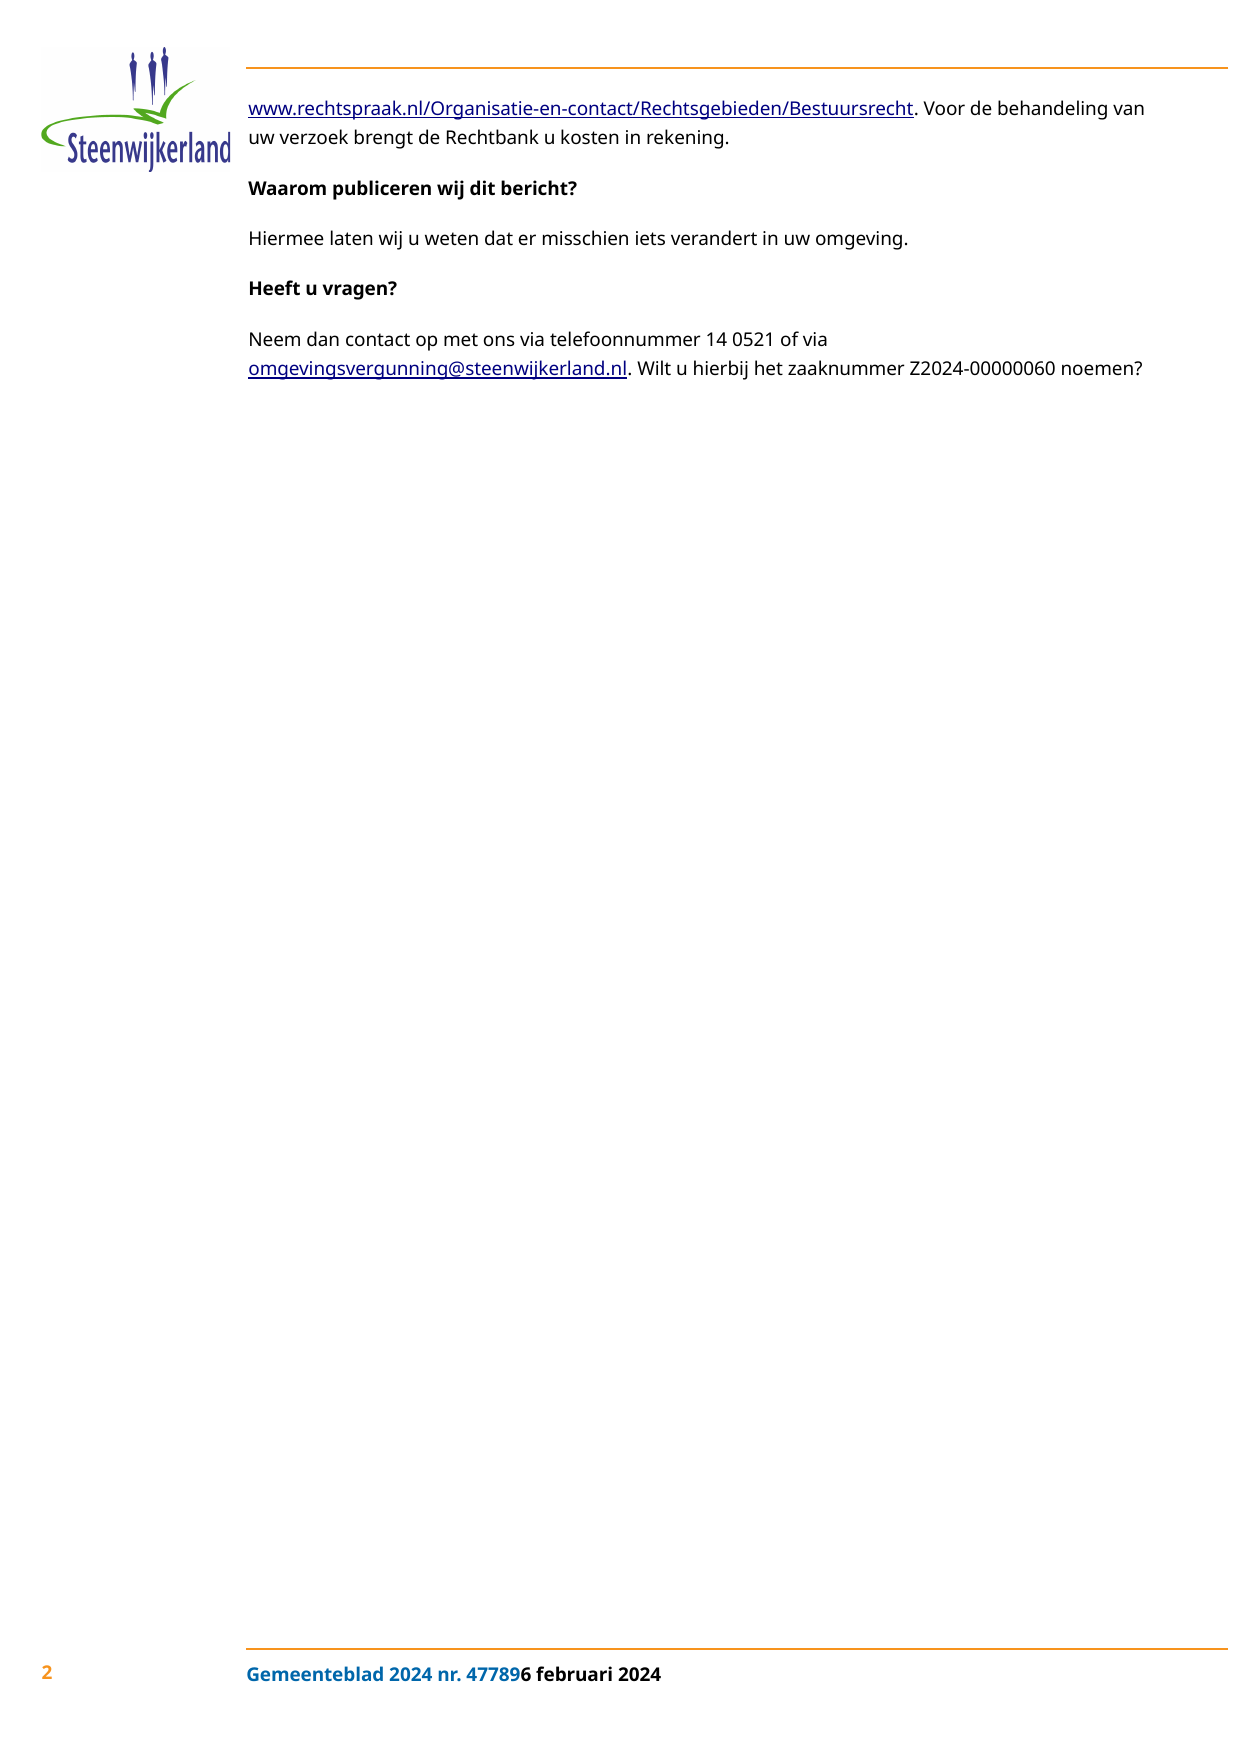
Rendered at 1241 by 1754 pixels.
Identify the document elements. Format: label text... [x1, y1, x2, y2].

text Neem dan contact op met ons via telefoonnummer 14 0521 of via omgevingsvergunning@steenwijkerland.nl. Wilt u hierbij het zaaknummer Z2024-00000060 noemen? [248, 326, 1152, 381]
picture [41, 47, 231, 172]
text Hiermee laten wij u weten dat er misschien iets verandert in uw omgeving. [248, 225, 1152, 251]
text Heeft u vragen? [248, 276, 1152, 301]
text www.rechtspraak.nl/Organisatie-en-contact/Rechtsgebieden/Bestuursrecht. Voor de behandeling van uw verzoek brengt de Rechtbank u kosten in rekening. [248, 95, 1152, 150]
text Waarom publiceren wij dit bericht? [248, 175, 1152, 201]
